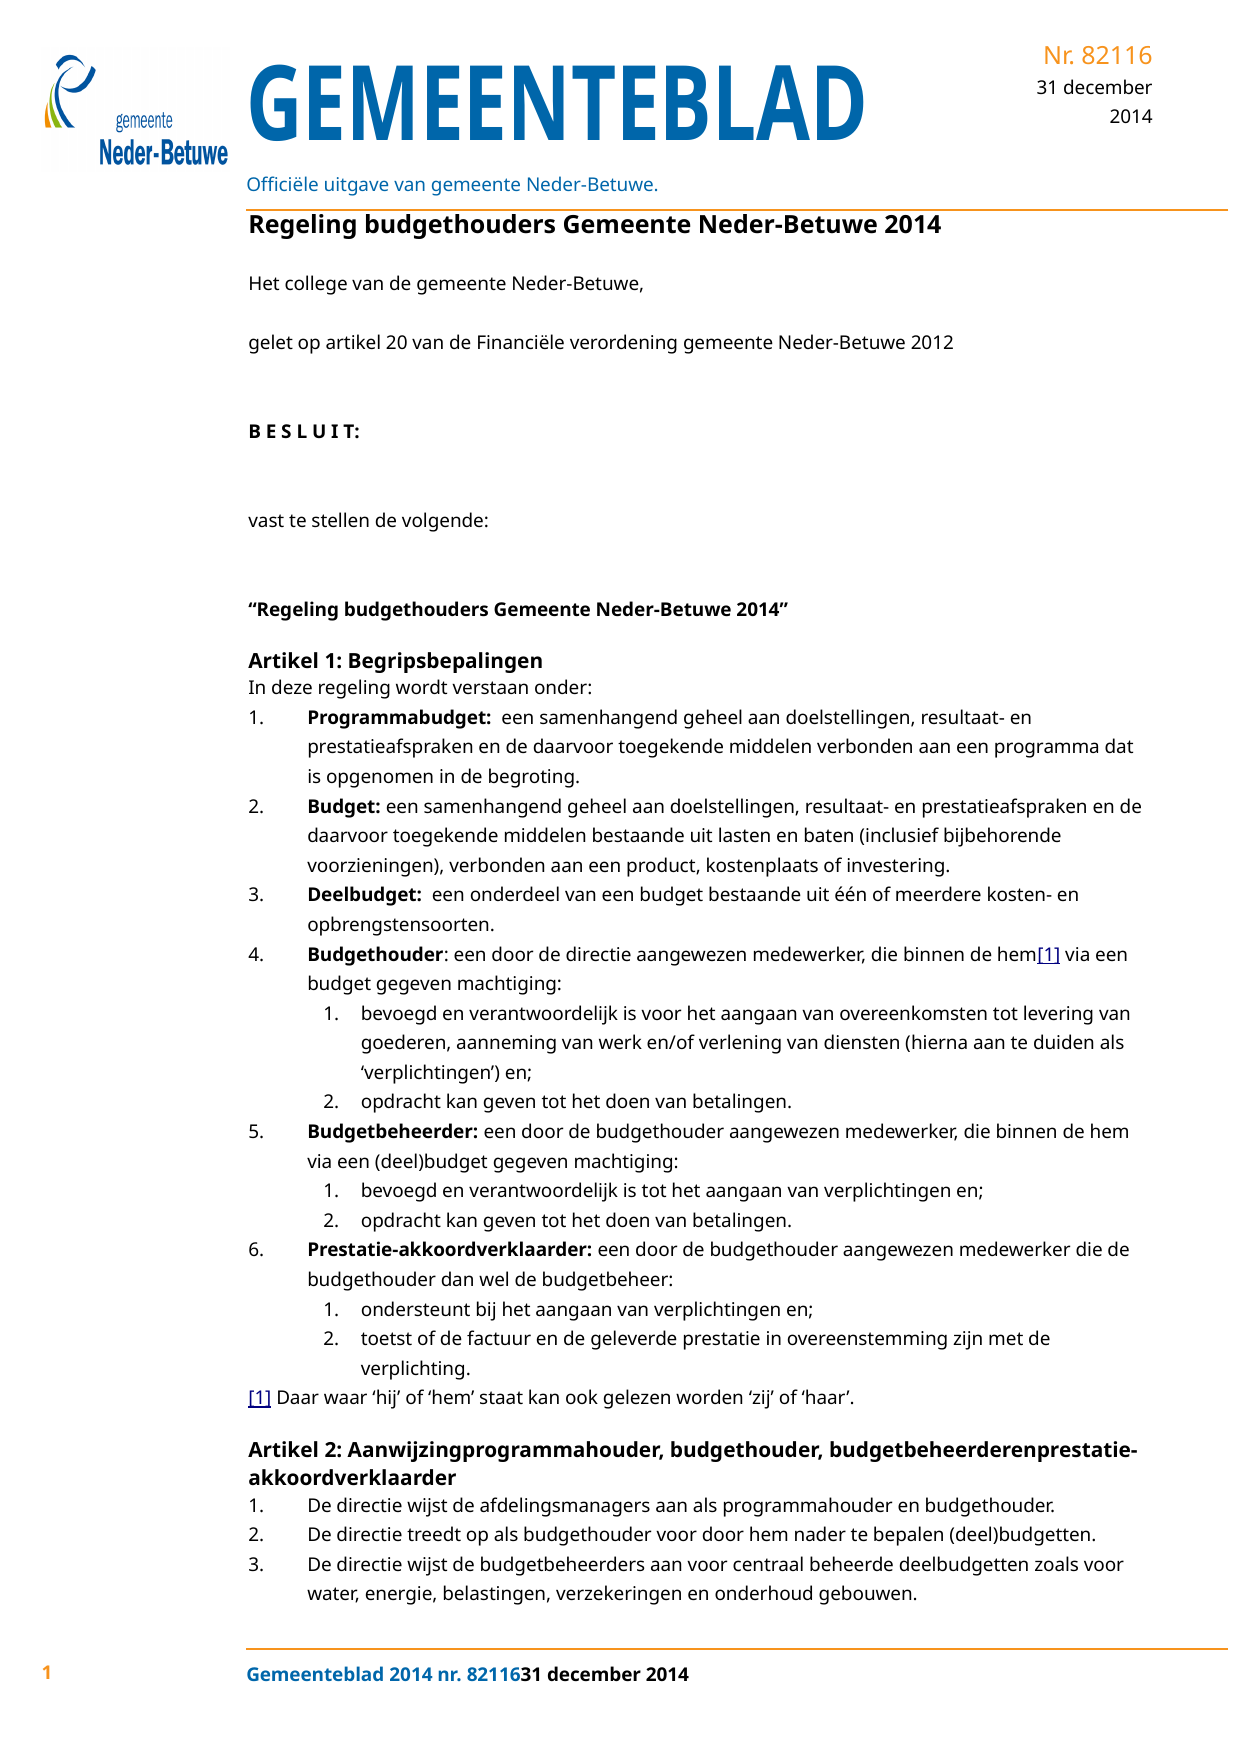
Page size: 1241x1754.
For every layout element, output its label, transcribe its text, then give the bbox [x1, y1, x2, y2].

picture [41, 47, 231, 172]
list bevoegd en verantwoordelijk is voor het aangaan van overeenkomsten tot levering van goederen, aanneming van werk en/of verlening van diensten (hierna aan te duiden als ‘verplichtingen’) en; [323, 1000, 1152, 1085]
list opdracht kan geven tot het doen van betalingen. [323, 1089, 1152, 1114]
list Programmabudget: een samenhangend geheel aan doelstellingen, resultaat- en prestatieafspraken en de daarvoor toegekende middelen verbonden aan een programma dat is opgenomen in de begroting. [248, 704, 1152, 789]
list Budgetbeheerder: een door de budgethouder aangewezen medewerker, die binnen de hem via een (deel)budget gegeven machtiging: [248, 1118, 1152, 1174]
list Budget: een samenhangend geheel aan doelstellingen, resultaat- en prestatieafspraken en de daarvoor toegekende middelen bestaande uit lasten en baten (inclusief bijbehorende voorzieningen), verbonden aan een product, kostenplaats of investering. [248, 793, 1152, 878]
text gelet op artikel 20 van de Financiële verordening gemeente Neder-Betuwe 2012 [248, 329, 1152, 355]
list De directie wijst de budgetbeheerders aan voor centraal beheerde deelbudgetten zoals voor water, energie, belastingen, verzekeringen en onderhoud gebouwen. [248, 1551, 1152, 1606]
text In deze regeling wordt verstaan onder: [248, 674, 1152, 700]
text “Regeling budgethouders Gemeente Neder-Betuwe 2014” [248, 596, 1152, 621]
text [1] Daar waar ‘hij’ of ‘hem’ staat kan ook gelezen worden ‘zij’ of ‘haar’. [248, 1384, 1152, 1410]
list opdracht kan geven tot het doen van betalingen. [323, 1207, 1152, 1233]
list De directie wijst de afdelingsmanagers aan als programmahouder en budgethouder. [248, 1492, 1152, 1518]
text Regeling budgethouders Gemeente Neder-Betuwe 2014 [248, 211, 1152, 241]
text Artikel 1: Begripsbepalingen [248, 646, 1152, 674]
text Het college van de gemeente Neder-Betuwe, [248, 270, 1152, 296]
list Prestatie-akkoordverklaarder: een door de budgethouder aangewezen medewerker die de budgethouder dan wel de budgetbeheer: [248, 1237, 1152, 1292]
text vast te stellen de volgende: [248, 507, 1152, 533]
list bevoegd en verantwoordelijk is tot het aangaan van verplichtingen en; [323, 1177, 1152, 1203]
list ondersteunt bij het aangaan van verplichtingen en; [323, 1296, 1152, 1322]
list De directie treedt op als budgethouder voor door hem nader te bepalen (deel)budgetten. [248, 1521, 1152, 1547]
list Budgethouder: een door de directie aangewezen medewerker, die binnen de hem[1] via een budget gegeven machtiging: [248, 941, 1152, 996]
text B E S L U I T: [248, 418, 1152, 444]
list Deelbudget: een onderdeel van een budget bestaande uit één of meerdere kosten- en opbrengstensoorten. [248, 882, 1152, 937]
text Artikel 2: Aanwijzingprogrammahouder, budgethouder, budgetbeheerderenprestatie-akkoordverklaarder [248, 1435, 1152, 1492]
list toetst of de factuur en de geleverde prestatie in overeenstemming zijn met de verplichting. [323, 1325, 1152, 1381]
